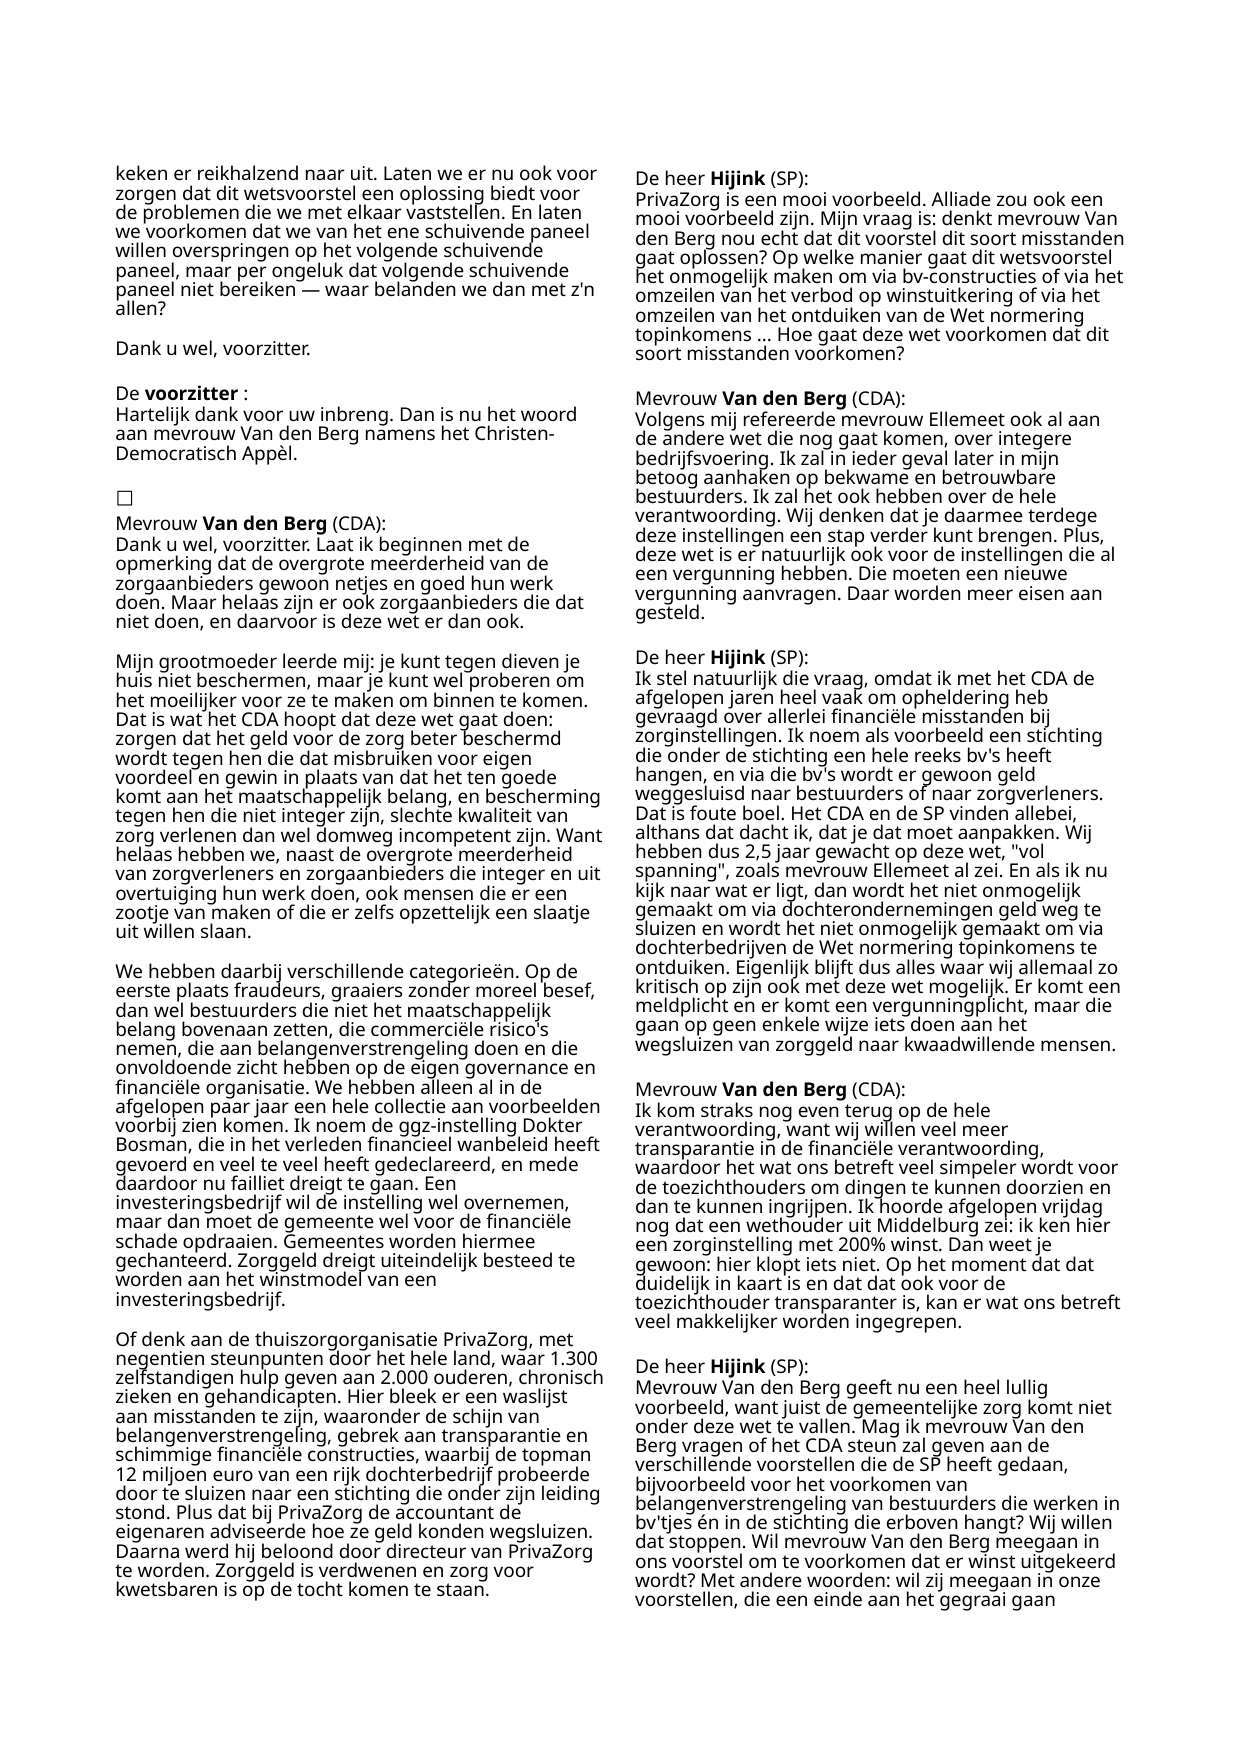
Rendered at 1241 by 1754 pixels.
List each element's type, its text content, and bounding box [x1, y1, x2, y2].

text Mevrouw Van den Berg geeft nu een heel lullig voorbeeld, want juist de gemeentelijke zorg komt niet onder deze wet te vallen. Mag ik mevrouw Van den Berg vragen of het CDA steun zal geven aan de verschillende voorstellen die de SP heeft gedaan, bijvoorbeeld voor het voorkomen van belangenverstrengeling van bestuurders die werken in bv'tjes én in de stichting die erboven hangt? Wij willen dat stoppen. Wil mevrouw Van den Berg meegaan in ons voorstel om te voorkomen dat er winst uitgekeerd wordt? Met andere woorden: wil zij meegaan in onze voorstellen, die een einde aan het gegraai gaan [635, 1379, 1125, 1611]
text Mevrouw Van den Berg (CDA): [635, 1076, 1125, 1102]
text PrivaZorg is een mooi voorbeeld. Alliade zou ook een mooi voorbeeld zijn. Mijn vraag is: denkt mevrouw Van den Berg nou echt dat dit voorstel dit soort misstanden gaat oplossen? Op welke manier gaat dit wetsvoorstel het onmogelijk maken om via bv-constructies of via het omzeilen van het verbod op winstuitkering of via het omzeilen van het ontduiken van de Wet normering topinkomens ... Hoe gaat deze wet voorkomen dat dit soort misstanden voorkomen? [635, 191, 1125, 364]
text De heer Hijink (SP): [635, 644, 1125, 669]
text Dank u wel, voorzitter. [115, 340, 605, 359]
text Mevrouw Van den Berg (CDA): [635, 385, 1125, 411]
text Volgens mij refereerde mevrouw Ellemeet ook al aan de andere wet die nog gaat komen, over integere bedrijfsvoering. Ik zal in ieder geval later in mijn betoog aanhaken op bekwame en betrouwbare bestuurders. Ik zal het ook hebben over de hele verantwoording. Wij denken dat je daarmee terdege deze instellingen een stap verder kunt brengen. Plus, deze wet is er natuurlijk ook voor de instellingen die al een vergunning hebben. Die moeten een nieuwe vergunning aanvragen. Daar worden meer eisen aan gesteld. [635, 411, 1125, 623]
text Mevrouw Van den Berg (CDA): [115, 510, 605, 536]
text keken er reikhalzend naar uit. Laten we er nu ook voor zorgen dat dit wetsvoorstel een oplossing biedt voor de problemen die we met elkaar vaststellen. En laten we voorkomen dat we van het ene schuivende paneel willen overspringen op het volgende schuivende paneel, maar per ongeluk dat volgende schuivende paneel niet bereiken — waar belanden we dan met z'n allen? [115, 165, 605, 319]
text We hebben daarbij verschillende categorieën. Op de eerste plaats fraudeurs, graaiers zonder moreel besef, dan wel bestuurders die niet het maatschappelijk belang bovenaan zetten, die commerciële risico's nemen, die aan belangenverstrengeling doen en die onvoldoende zicht hebben op de eigen governance en financiële organisatie. We hebben alleen al in de afgelopen paar jaar een hele collectie aan voorbeelden voorbij zien komen. Ik noem de ggz-instelling Dokter Bosman, die in het verleden financieel wanbeleid heeft gevoerd en veel te veel heeft gedeclareerd, en mede daardoor nu failliet dreigt te gaan. Een investeringsbedrijf wil de instelling wel overnemen, maar dan moet de gemeente wel voor de financiële schade opdraaien. Gemeentes worden hiermee gechanteerd. Zorggeld dreigt uiteindelijk besteed te worden aan het winstmodel van een investeringsbedrijf. [115, 963, 605, 1310]
text Mijn grootmoeder leerde mij: je kunt tegen dieven je huis niet beschermen, maar je kunt wel proberen om het moeilijker voor ze te maken om binnen te komen. Dat is wat het CDA hoopt dat deze wet gaat doen: zorgen dat het geld voor de zorg beter beschermd wordt tegen hen die dat misbruiken voor eigen voordeel en gewin in plaats van dat het ten goede komt aan het maatschappelijk belang, en bescherming tegen hen die niet integer zijn, slechte kwaliteit van zorg verlenen dan wel domweg incompetent zijn. Want helaas hebben we, naast de overgrote meerderheid van zorgverleners en zorgaanbieders die integer en uit overtuiging hun werk doen, ook mensen die er een zootje van maken of die er zelfs opzettelijk een slaatje uit willen slaan. [115, 653, 605, 942]
text Ik stel natuurlijk die vraag, omdat ik met het CDA de afgelopen jaren heel vaak om opheldering heb gevraagd over allerlei financiële misstanden bij zorginstellingen. Ik noem als voorbeeld een stichting die onder de stichting een hele reeks bv's heeft hangen, en via die bv's wordt er gewoon geld weggesluisd naar bestuurders of naar zorgverleners. Dat is foute boel. Het CDA en de SP vinden allebei, althans dat dacht ik, dat je dat moet aanpakken. Wij hebben dus 2,5 jaar gewacht op deze wet, "vol spanning", zoals mevrouw Ellemeet al zei. En als ik nu kijk naar wat er ligt, dan wordt het niet onmogelijk gemaakt om via dochterondernemingen geld weg te sluizen en wordt het niet onmogelijk gemaakt om via dochterbedrijven de Wet normering topinkomens te ontduiken. Eigenlijk blijft dus alles waar wij allemaal zo kritisch op zijn ook met deze wet mogelijk. Er komt een meldplicht en er komt een vergunningplicht, maar die gaan op geen enkele wijze iets doen aan het wegsluizen van zorggeld naar kwaadwillende mensen. [635, 669, 1125, 1055]
text De heer Hijink (SP): [635, 1354, 1125, 1379]
text Dank u wel, voorzitter. Laat ik beginnen met de opmerking dat de overgrote meerderheid van de zorgaanbieders gewoon netjes en goed hun werk doen. Maar helaas zijn er ook zorgaanbieders die dat niet doen, en daarvoor is deze wet er dan ook. [115, 536, 605, 632]
text Ik kom straks nog even terug op de hele verantwoording, want wij willen veel meer transparantie in de financiële verantwoording, waardoor het wat ons betreft veel simpeler wordt voor de toezichthouders om dingen te kunnen doorzien en dan te kunnen ingrijpen. Ik hoorde afgelopen vrijdag nog dat een wethouder uit Middelburg zei: ik ken hier een zorginstelling met 200% winst. Dan weet je gewoon: hier klopt iets niet. Op het moment dat dat duidelijk in kaart is en dat dat ook voor de toezichthouder transparanter is, kan er wat ons betreft veel makkelijker worden ingegrepen. [635, 1102, 1125, 1333]
text De voorzitter : [115, 380, 605, 406]
text ⬜ [115, 485, 605, 510]
text Hartelijk dank voor uw inbreng. Dan is nu het woord aan mevrouw Van den Berg namens het Christen-Democratisch Appèl. [115, 406, 605, 464]
text De heer Hijink (SP): [635, 165, 1125, 191]
text Of denk aan de thuiszorgorganisatie PrivaZorg, met negentien steunpunten door het hele land, waar 1.300 zelfstandigen hulp geven aan 2.000 ouderen, chronisch zieken en gehandicapten. Hier bleek er een waslijst aan misstanden te zijn, waaronder de schijn van belangenverstrengeling, gebrek aan transparantie en schimmige financiële constructies, waarbij de topman 12 miljoen euro van een rijk dochterbedrijf probeerde door te sluizen naar een stichting die onder zijn leiding stond. Plus dat bij PrivaZorg de accountant de eigenaren adviseerde hoe ze geld konden wegsluizen. Daarna werd hij beloond door directeur van PrivaZorg te worden. Zorggeld is verdwenen en zorg voor kwetsbaren is op de tocht komen te staan. [115, 1331, 605, 1600]
